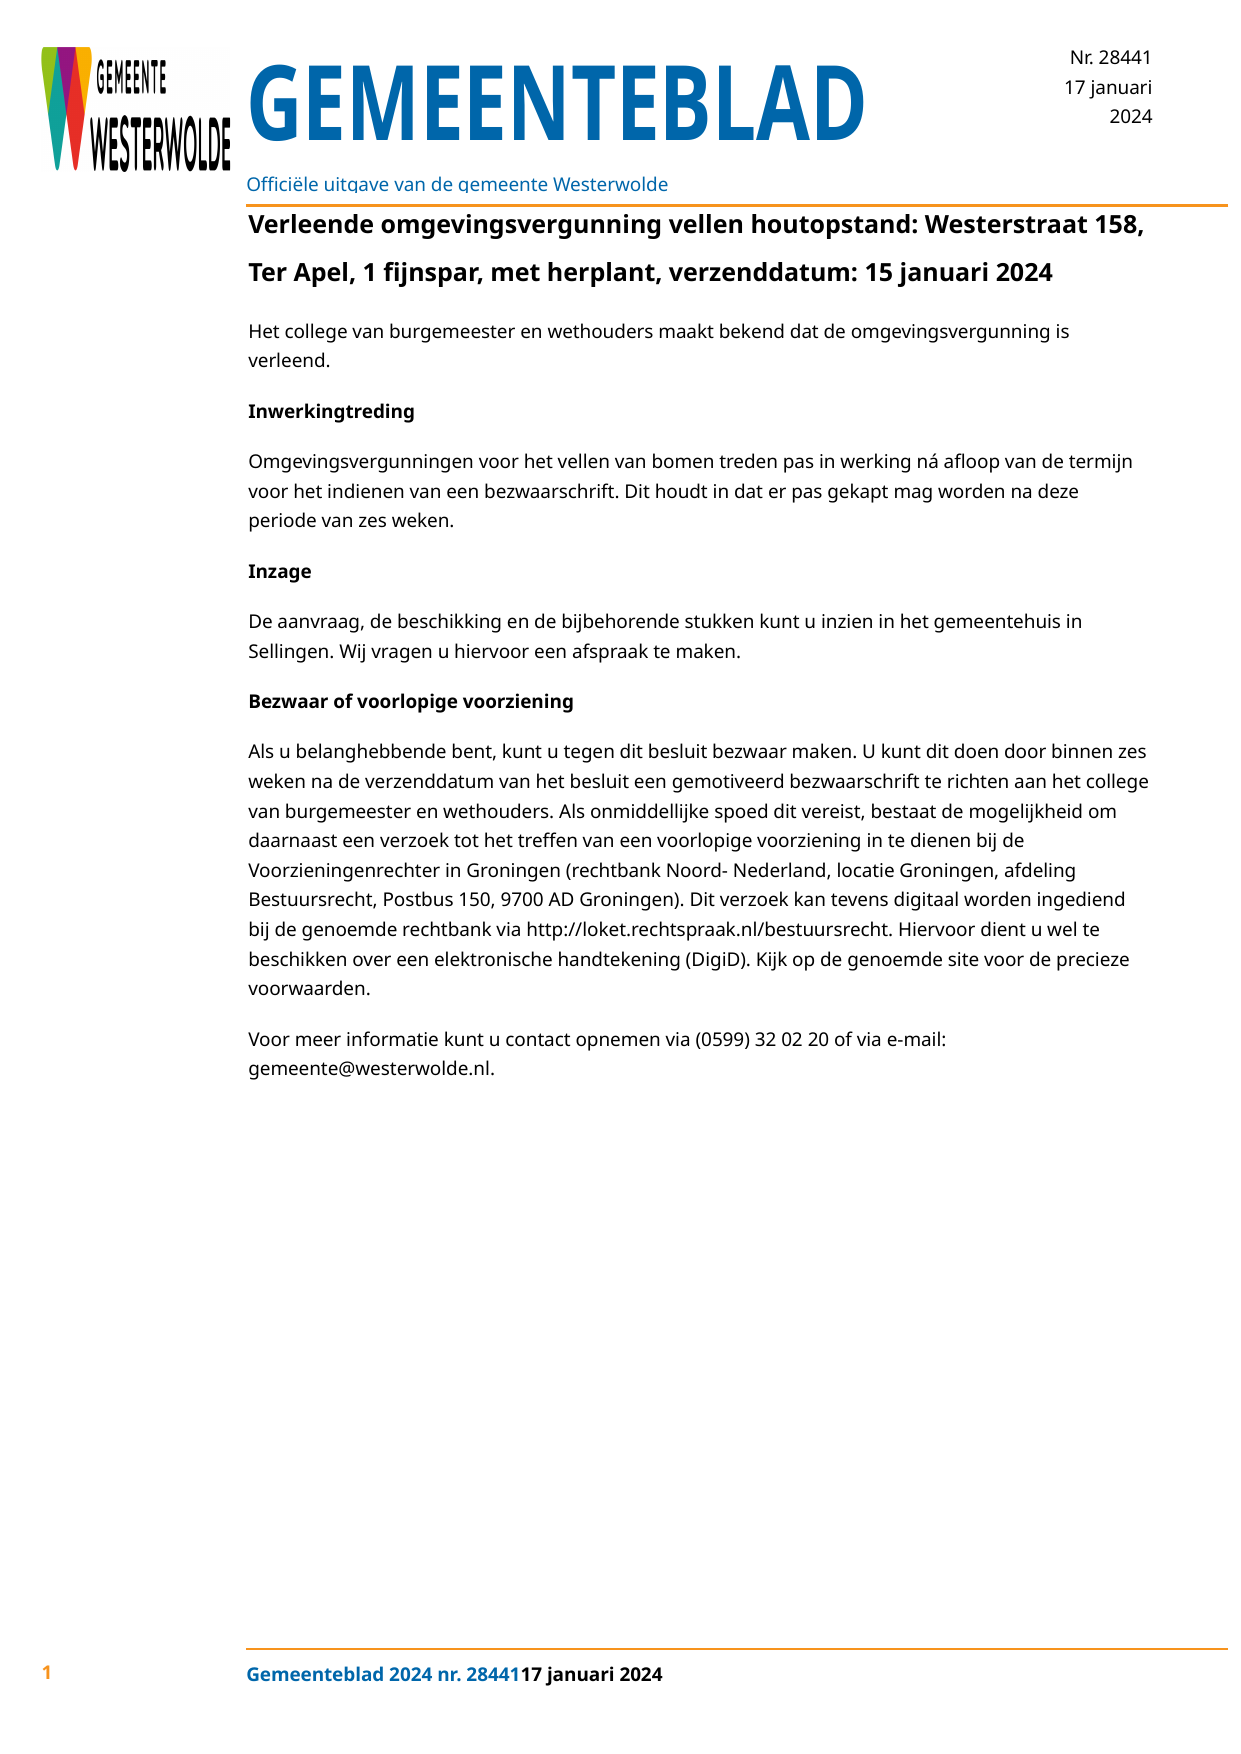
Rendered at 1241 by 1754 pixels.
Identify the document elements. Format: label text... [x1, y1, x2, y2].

text Inwerkingtreding [248, 398, 1152, 424]
text De aanvraag, de beschikking en de bijbehorende stukken kunt u inzien in het gemeentehuis in Sellingen. Wij vragen u hiervoor een afspraak te maken. [248, 608, 1152, 664]
text Verleende omgevingsvergunning vellen houtopstand: Westerstraat 158, Ter Apel, 1 fijnspar, met herplant, verzenddatum: 15 januari 2024 [248, 207, 1152, 288]
text Inzage [248, 558, 1152, 584]
text Het college van burgemeester en wethouders maakt bekend dat de omgevingsvergunning is verleend. [248, 318, 1152, 373]
picture [41, 47, 231, 172]
text Voor meer informatie kunt u contact opnemen via (0599) 32 02 20 of via e-mail: gemeente@westerwolde.nl. [248, 1026, 1152, 1081]
text Omgevingsvergunningen voor het vellen van bomen treden pas in werking ná afloop van de termijn voor het indienen van een bezwaarschrift. Dit houdt in dat er pas gekapt mag worden na deze periode van zes weken. [248, 448, 1152, 533]
text Bezwaar of voorlopige voorziening [248, 688, 1152, 714]
text Als u belanghebbende bent, kunt u tegen dit besluit bezwaar maken. U kunt dit doen door binnen zes weken na de verzenddatum van het besluit een gemotiveerd bezwaarschrift te richten aan het college van burgemeester en wethouders. Als onmiddellijke spoed dit vereist, bestaat de mogelijkheid om daarnaast een verzoek tot het treffen van een voorlopige voorziening in te dienen bij de Voorzieningenrechter in Groningen (rechtbank Noord- Nederland, locatie Groningen, afdeling Bestuursrecht, Postbus 150, 9700 AD Groningen). Dit verzoek kan tevens digitaal worden ingediend bij de genoemde rechtbank via http://loket.rechtspraak.nl/bestuursrecht. Hiervoor dient u wel te beschikken over een elektronische handtekening (DigiD). Kijk op de genoemde site voor de precieze voorwaarden. [248, 739, 1152, 1001]
